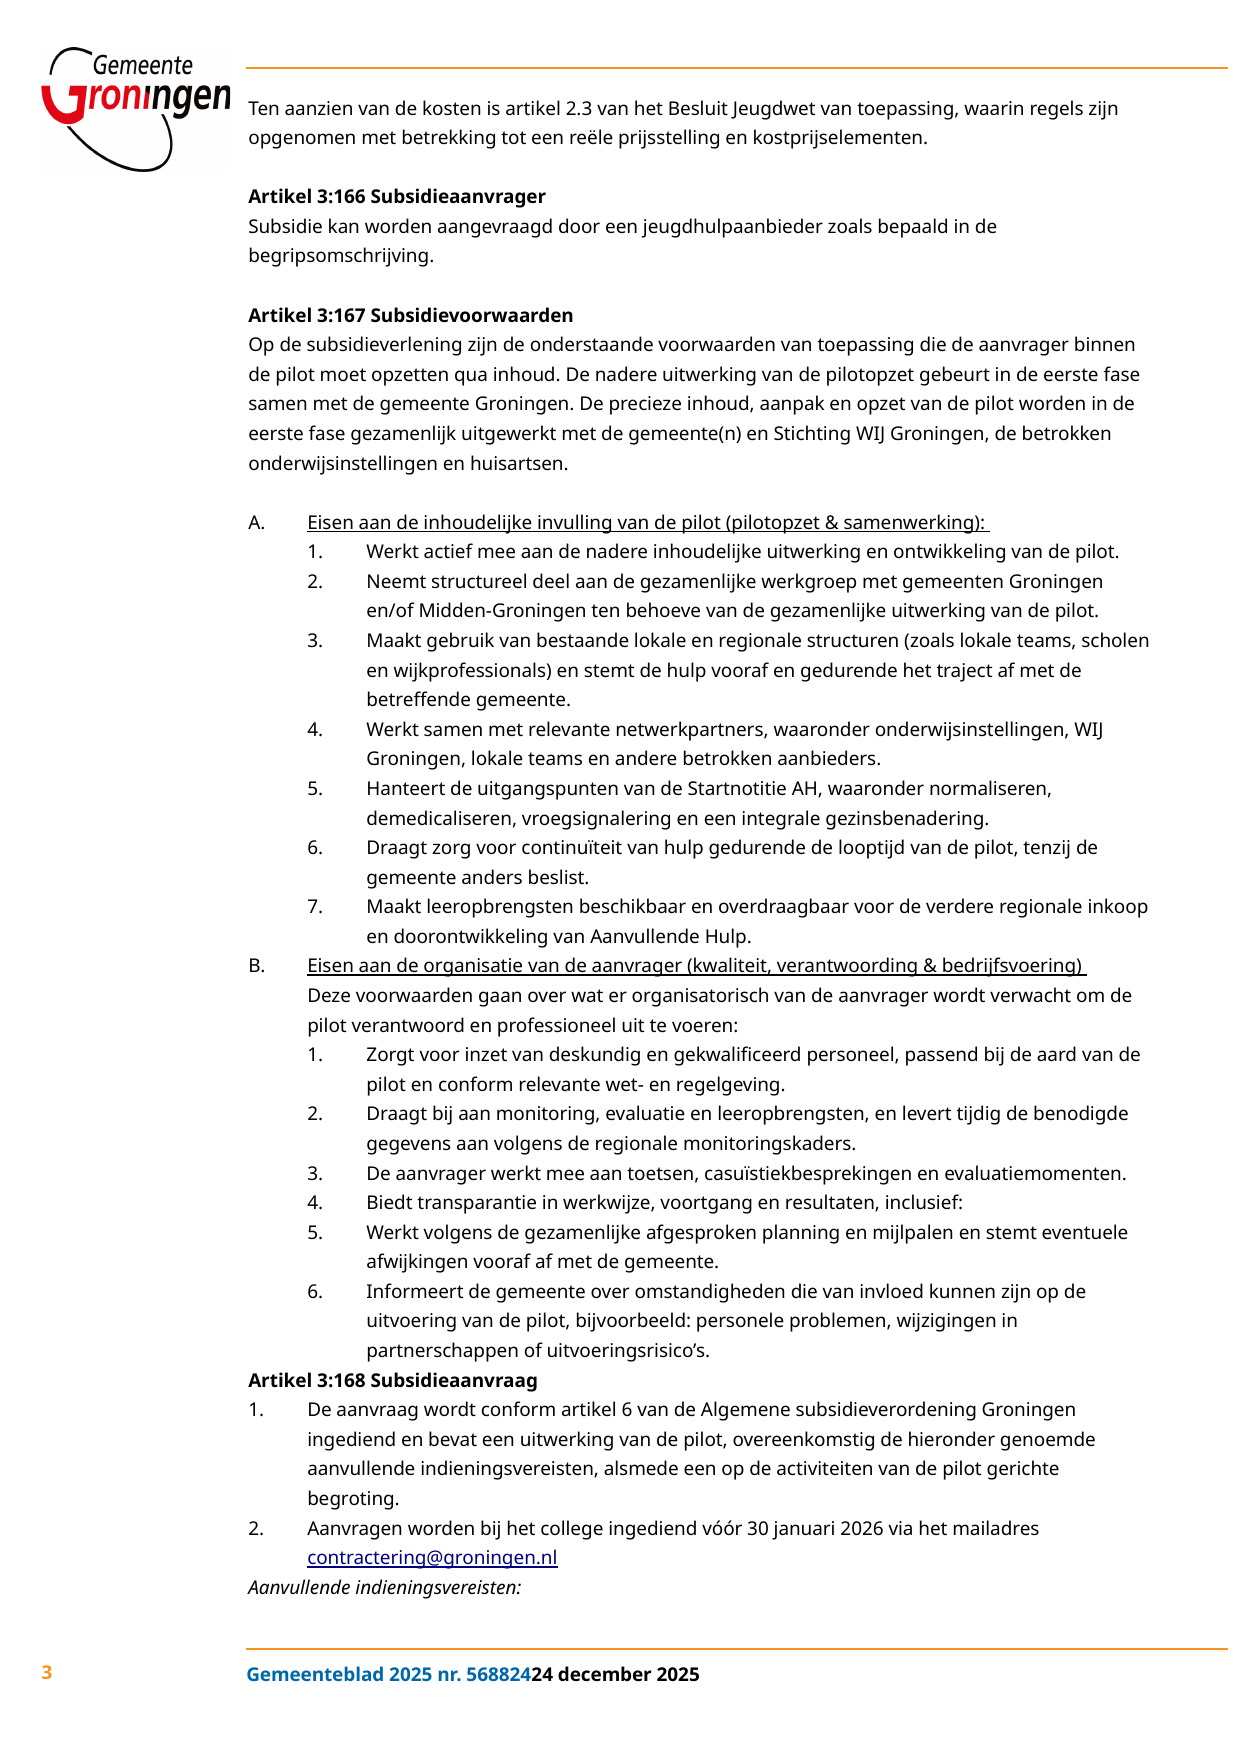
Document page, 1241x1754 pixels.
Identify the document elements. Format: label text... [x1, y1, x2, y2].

list De aanvrager werkt mee aan toetsen, casuïstiekbesprekingen en evaluatiemomenten. [307, 1160, 1152, 1186]
list Werkt actief mee aan de nadere inhoudelijke uitwerking en ontwikkeling van de pilot. [307, 538, 1152, 564]
list Informeert de gemeente over omstandigheden die van invloed kunnen zijn op de uitvoering van de pilot, bijvoorbeeld: personele problemen, wijzigingen in partnerschappen of uitvoeringsrisico’s. [307, 1278, 1152, 1363]
list Draagt bij aan monitoring, evaluatie en leeropbrengsten, en levert tijdig de benodigde gegevens aan volgens de regionale monitoringskaders. [307, 1101, 1152, 1156]
text Ten aanzien van de kosten is artikel 2.3 van het Besluit Jeugdwet van toepassing, waarin regels zijn opgenomen met betrekking tot een reële prijsstelling en kostprijselementen. [248, 95, 1152, 150]
list Hanteert de uitgangspunten van de Startnotitie AH, waaronder normaliseren, demedicaliseren, vroegsignalering en een integrale gezinsbenadering. [307, 775, 1152, 831]
text Artikel 3:167 Subsidievoorwaarden [248, 302, 1152, 328]
list Eisen aan de inhoudelijke invulling van de pilot (pilotopzet & samenwerking): [248, 509, 1152, 535]
list Eisen aan de organisatie van de aanvrager (kwaliteit, verantwoording & bedrijfsvoering) [248, 953, 1152, 978]
list Werkt samen met relevante netwerkpartners, waaronder onderwijsinstellingen, WIJ Groningen, lokale teams en andere betrokken aanbieders. [307, 716, 1152, 771]
list Maakt leeropbrengsten beschikbaar en overdraagbaar voor de verdere regionale inkoop en doorontwikkeling van Aanvullende Hulp. [307, 893, 1152, 949]
list Draagt zorg voor continuïteit van hulp gedurende de looptijd van de pilot, tenzij de gemeente anders beslist. [307, 834, 1152, 890]
text Artikel 3:166 Subsidieaanvrager [248, 183, 1152, 209]
list Biedt transparantie in werkwijze, voortgang en resultaten, inclusief: [307, 1189, 1152, 1215]
list Maakt gebruik van bestaande lokale en regionale structuren (zoals lokale teams, scholen en wijkprofessionals) en stemt de hulp vooraf en gedurende het traject af met de betreffende gemeente. [307, 627, 1152, 712]
text Subsidie kan worden aangevraagd door een jeugdhulpaanbieder zoals bepaald in de begripsomschrijving. [248, 213, 1152, 268]
text Op de subsidieverlening zijn de onderstaande voorwaarden van toepassing die de aanvrager binnen de pilot moet opzetten qua inhoud. De nadere uitwerking van de pilotopzet gebeurt in de eerste fase samen met de gemeente Groningen. De precieze inhoud, aanpak en opzet van de pilot worden in de eerste fase gezamenlijk uitgewerkt met de gemeente(n) en Stichting WIJ Groningen, de betrokken onderwijsinstellingen en huisartsen. [248, 331, 1152, 476]
list Zorgt voor inzet van deskundig en gekwalificeerd personeel, passend bij de aard van de pilot en conform relevante wet- en regelgeving. [307, 1041, 1152, 1097]
list Neemt structureel deel aan de gezamenlijke werkgroep met gemeenten Groningen en/of Midden-Groningen ten behoeve van de gezamenlijke uitwerking van de pilot. [307, 568, 1152, 623]
list De aanvraag wordt conform artikel 6 van de Algemene subsidieverordening Groningen ingediend en bevat een uitwerking van de pilot, overeenkomstig de hieronder genoemde aanvullende indieningsvereisten, alsmede een op de activiteiten van de pilot gerichte begroting. [248, 1396, 1152, 1511]
list Deze voorwaarden gaan over wat er organisatorisch van de aanvrager wordt verwacht om de pilot verantwoord en professioneel uit te voeren: [248, 982, 1152, 1038]
text Aanvullende indieningsvereisten: [248, 1574, 1152, 1600]
list Werkt volgens de gezamenlijke afgesproken planning en mijlpalen en stemt eventuele afwijkingen vooraf af met de gemeente. [307, 1219, 1152, 1274]
list Aanvragen worden bij het college ingediend vóór 30 januari 2026 via het mailadres contractering@groningen.nl [248, 1515, 1152, 1570]
text Artikel 3:168 Subsidieaanvraag [248, 1367, 1152, 1393]
picture [41, 47, 231, 172]
